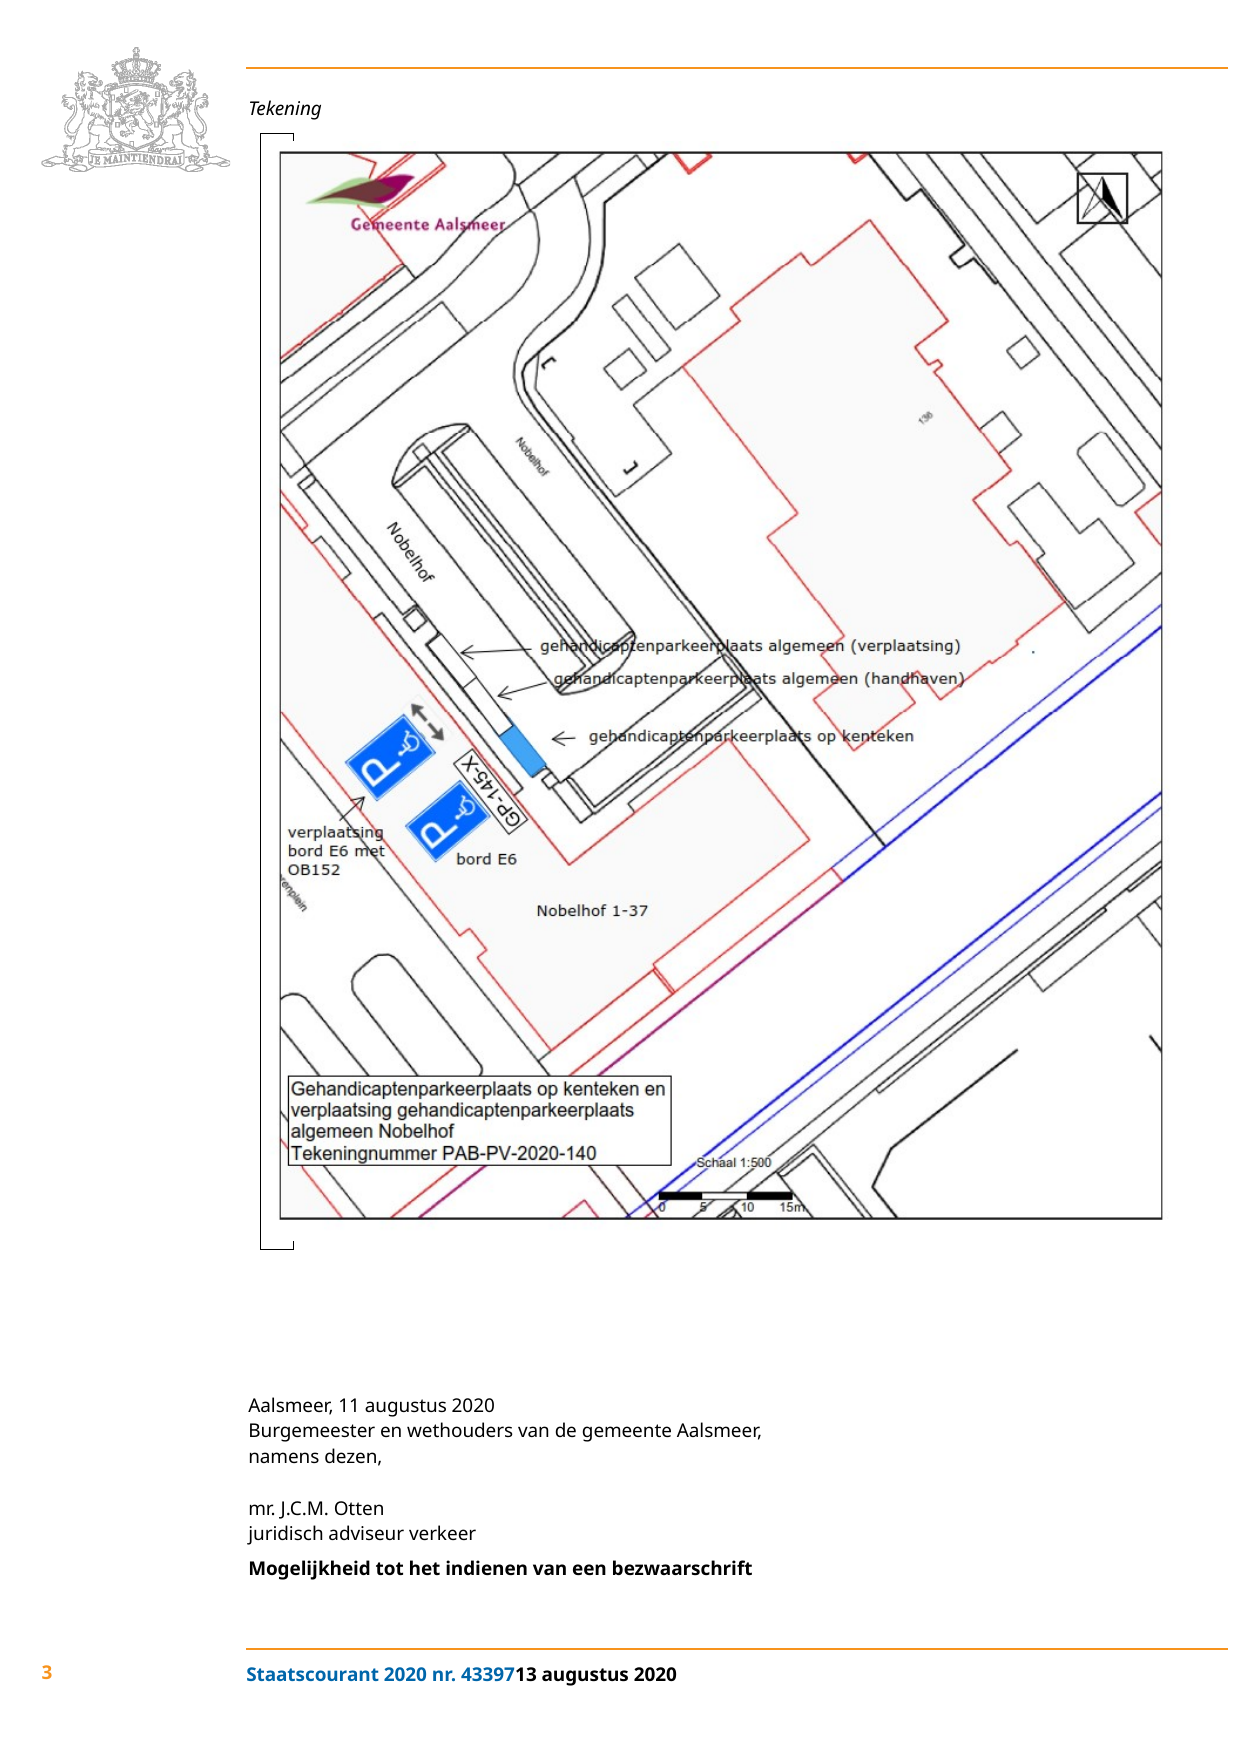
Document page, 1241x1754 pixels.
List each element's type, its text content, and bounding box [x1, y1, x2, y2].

text Tekening [248, 95, 1152, 121]
text Mogelijkheid tot het indienen van een bezwaarschrift [248, 1560, 1152, 1579]
text Burgemeester en wethouders van de gemeente Aalsmeer, [248, 1418, 1152, 1443]
text mr. J.C.M. Otten [248, 1495, 1152, 1521]
text juridisch adviseur verkeer [248, 1521, 1152, 1546]
picture [268, 141, 1173, 1241]
picture [41, 47, 231, 172]
text Aalsmeer, 11 augustus 2020 [248, 1392, 1152, 1418]
text namens dezen, [248, 1443, 1152, 1469]
